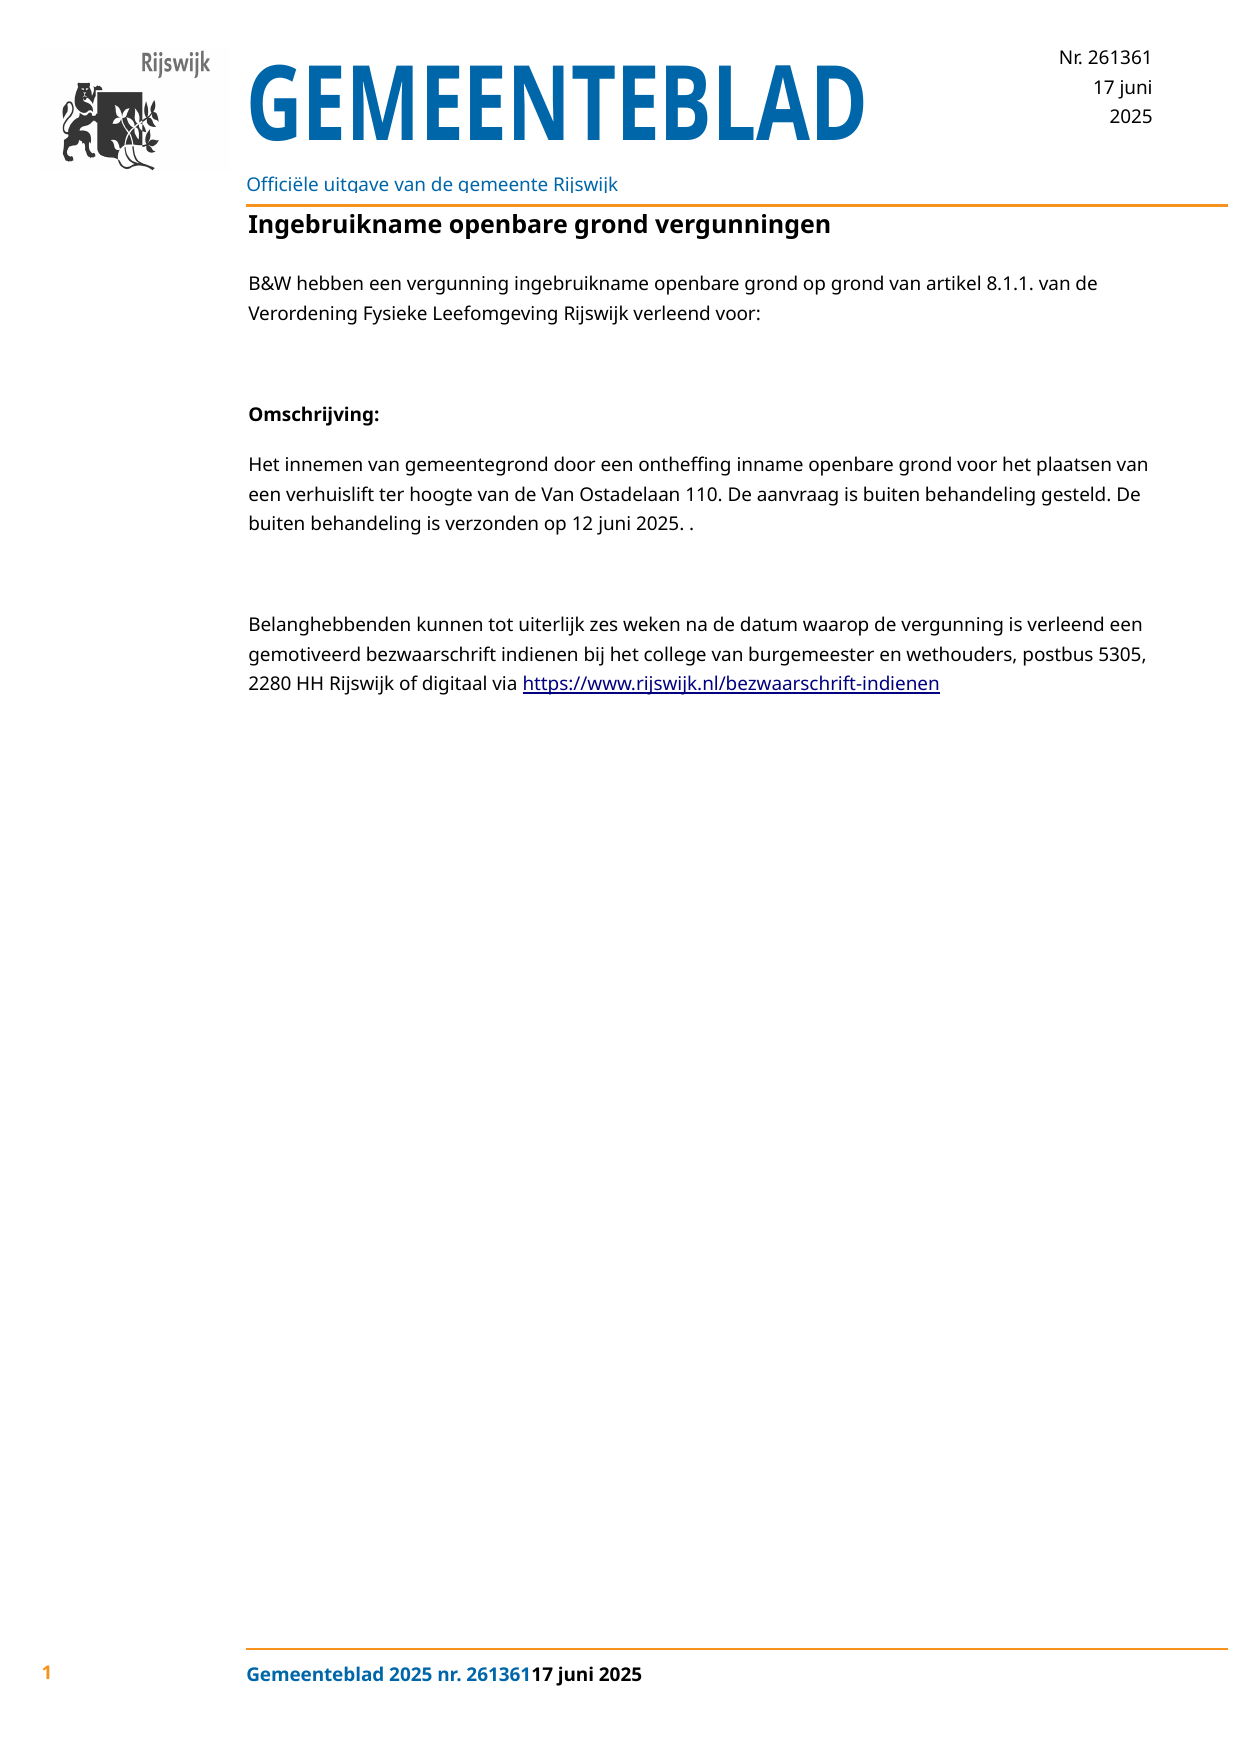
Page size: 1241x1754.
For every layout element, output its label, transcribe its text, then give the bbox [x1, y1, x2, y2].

text B&W hebben een vergunning ingebruikname openbare grond op grond van artikel 8.1.1. van de Verordening Fysieke Leefomgeving Rijswijk verleend voor: [248, 270, 1152, 326]
text Belanghebbenden kunnen tot uiterlijk zes weken na de datum waarop de vergunning is verleend een gemotiveerd bezwaarschrift indienen bij het college van burgemeester en wethouders, postbus 5305, 2280 HH Rijswijk of digitaal via https://www.rijswijk.nl/bezwaarschrift-indienen [248, 611, 1152, 696]
text Ingebruikname openbare grond vergunningen [248, 207, 1152, 241]
text Omschrijving: [248, 401, 1152, 426]
picture [41, 47, 231, 172]
text Het innemen van gemeentegrond door een ontheffing inname openbare grond voor het plaatsen van een verhuislift ter hoogte van de Van Ostadelaan 110. De aanvraag is buiten behandeling gesteld. De buiten behandeling is verzonden op 12 juni 2025. . [248, 451, 1152, 536]
